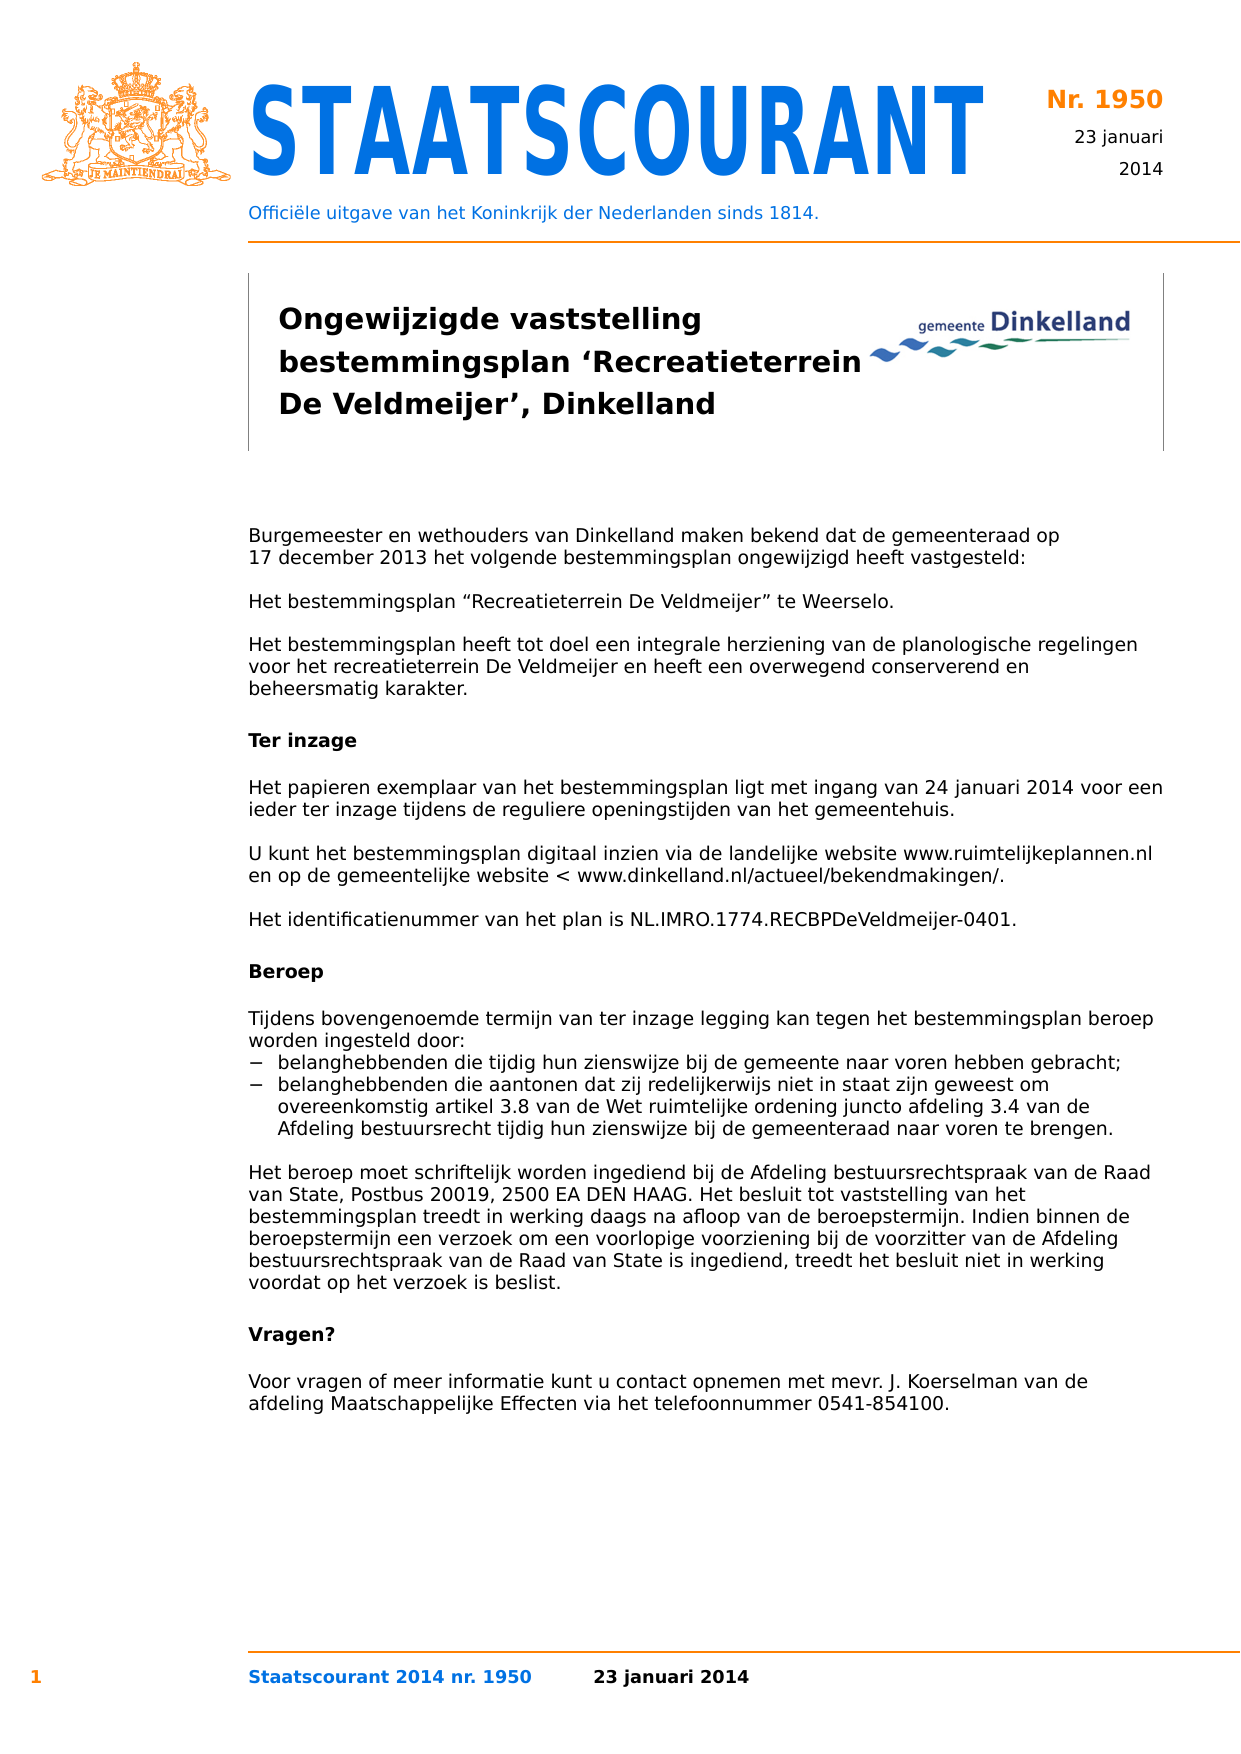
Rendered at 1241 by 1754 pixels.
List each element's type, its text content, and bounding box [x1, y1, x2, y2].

subtitle Vragen? [248, 1323, 1163, 1346]
text Het papieren exemplaar van het bestemmingsplan ligt met ingang van 24 januari 2014 voor een ieder ter inzage tijdens de reguliere openingstijden van het gemeentehuis. [248, 777, 1163, 821]
text Het identificatienummer van het plan is NL.IMRO.1774.RECBPDeVeldmeijer-0401. [248, 909, 1163, 931]
text Het bestemmingsplan “Recreatieterrein De Veldmeijer” te Weerselo. [248, 591, 1163, 612]
text − belanghebbenden die aantonen dat zij redelijkerwijs niet in staat zijn geweest om overeenkomstig artikel 3.8 van de Wet ruimtelijke ordening juncto afdeling 3.4 van de Afdeling bestuursrecht tijdig hun zienswijze bij de gemeenteraad naar voren te brengen. [248, 1074, 1163, 1140]
subtitle Beroep [248, 961, 1163, 983]
table_cell 23 januari [998, 121, 1240, 153]
text Burgemeester en wethouders van Dinkelland maken bekend dat de gemeenteraad op 17 december 2013 het volgende bestemmingsplan ongewijzigd heeft vastgesteld: [248, 525, 1163, 569]
text Het bestemmingsplan heeft tot doel een integrale herziening van de planologische regelingen voor het recreatieterrein De Veldmeijer en heeft een overwegend conserverend en beheersmatig karakter. [248, 634, 1163, 700]
text Voor vragen of meer informatie kunt u contact opnemen met mevr. J. Koerselman van de afdeling Maatschappelijke Effecten via het telefoonnummer 0541-854100. [248, 1371, 1163, 1414]
subtitle Ongewijzigde vaststelling bestemmingsplan ‘Recreatieterrein De Veldmeijer’, Dinkelland [249, 273, 1163, 451]
subtitle Ter inzage [248, 730, 1163, 752]
text Tijdens bovengenoemde termijn van ter inzage legging kan tegen het bestemmingsplan beroep worden ingesteld door: [248, 1008, 1163, 1052]
table_cell Officiële uitgave van het Koninkrijk der Nederlanden sinds 1814. [248, 203, 1240, 241]
picture [867, 302, 1134, 368]
text − belanghebbenden die tijdig hun zienswijze bij de gemeente naar voren hebben gebracht; [248, 1052, 1163, 1074]
text Het beroep moet schriftelijk worden ingediend bij de Afdeling bestuursrechtspraak van de Raad van State, Postbus 20019, 2500 EA DEN HAAG. Het besluit tot vaststelling van het bestemmingsplan treedt in werking daags na afloop van de beroepstermijn. Indien binnen de beroepstermijn een verzoek om een voorlopige voorziening bij de voorzitter van de Afdeling bestuursrechtspraak van de Raad van State is ingediend, treedt het besluit niet in werking voordat op het verzoek is beslist. [248, 1162, 1163, 1293]
picture [41, 62, 231, 186]
text U kunt het bestemmingsplan digitaal inzien via de landelijke website www.ruimtelijkeplannen.nl en op de gemeentelijke website < www.dinkelland.nl/actueel/bekendmakingen/. [248, 843, 1163, 887]
table_cell 2014 [998, 153, 1240, 203]
table_header STAATSCOURANT [248, 62, 998, 203]
table_header [25, 62, 248, 241]
table_header Nr. 1950 [998, 62, 1240, 121]
